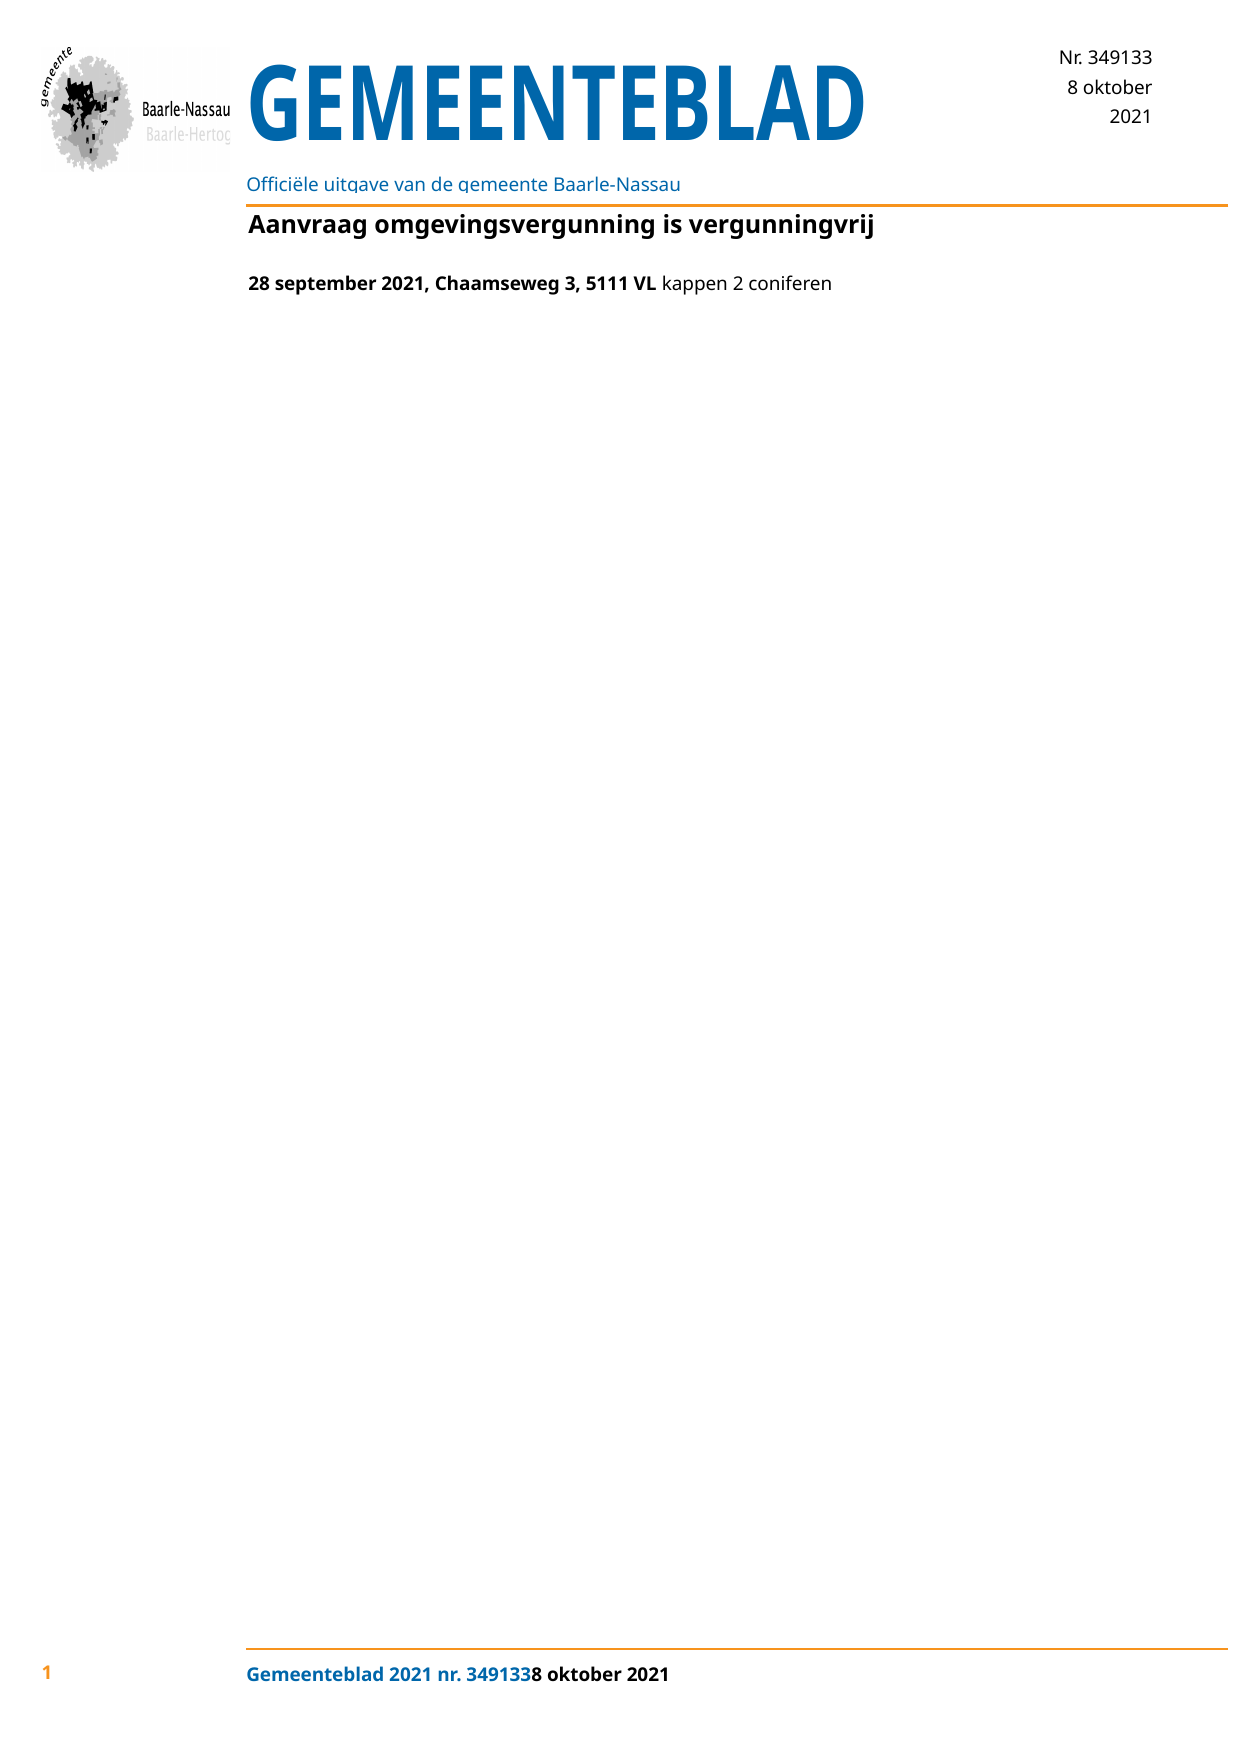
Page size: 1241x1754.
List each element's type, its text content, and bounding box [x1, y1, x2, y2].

text Aanvraag omgevingsvergunning is vergunningvrij [248, 207, 1152, 241]
text 28 september 2021, Chaamseweg 3, 5111 VL kappen 2 coniferen [248, 270, 1152, 296]
picture [41, 47, 231, 172]
